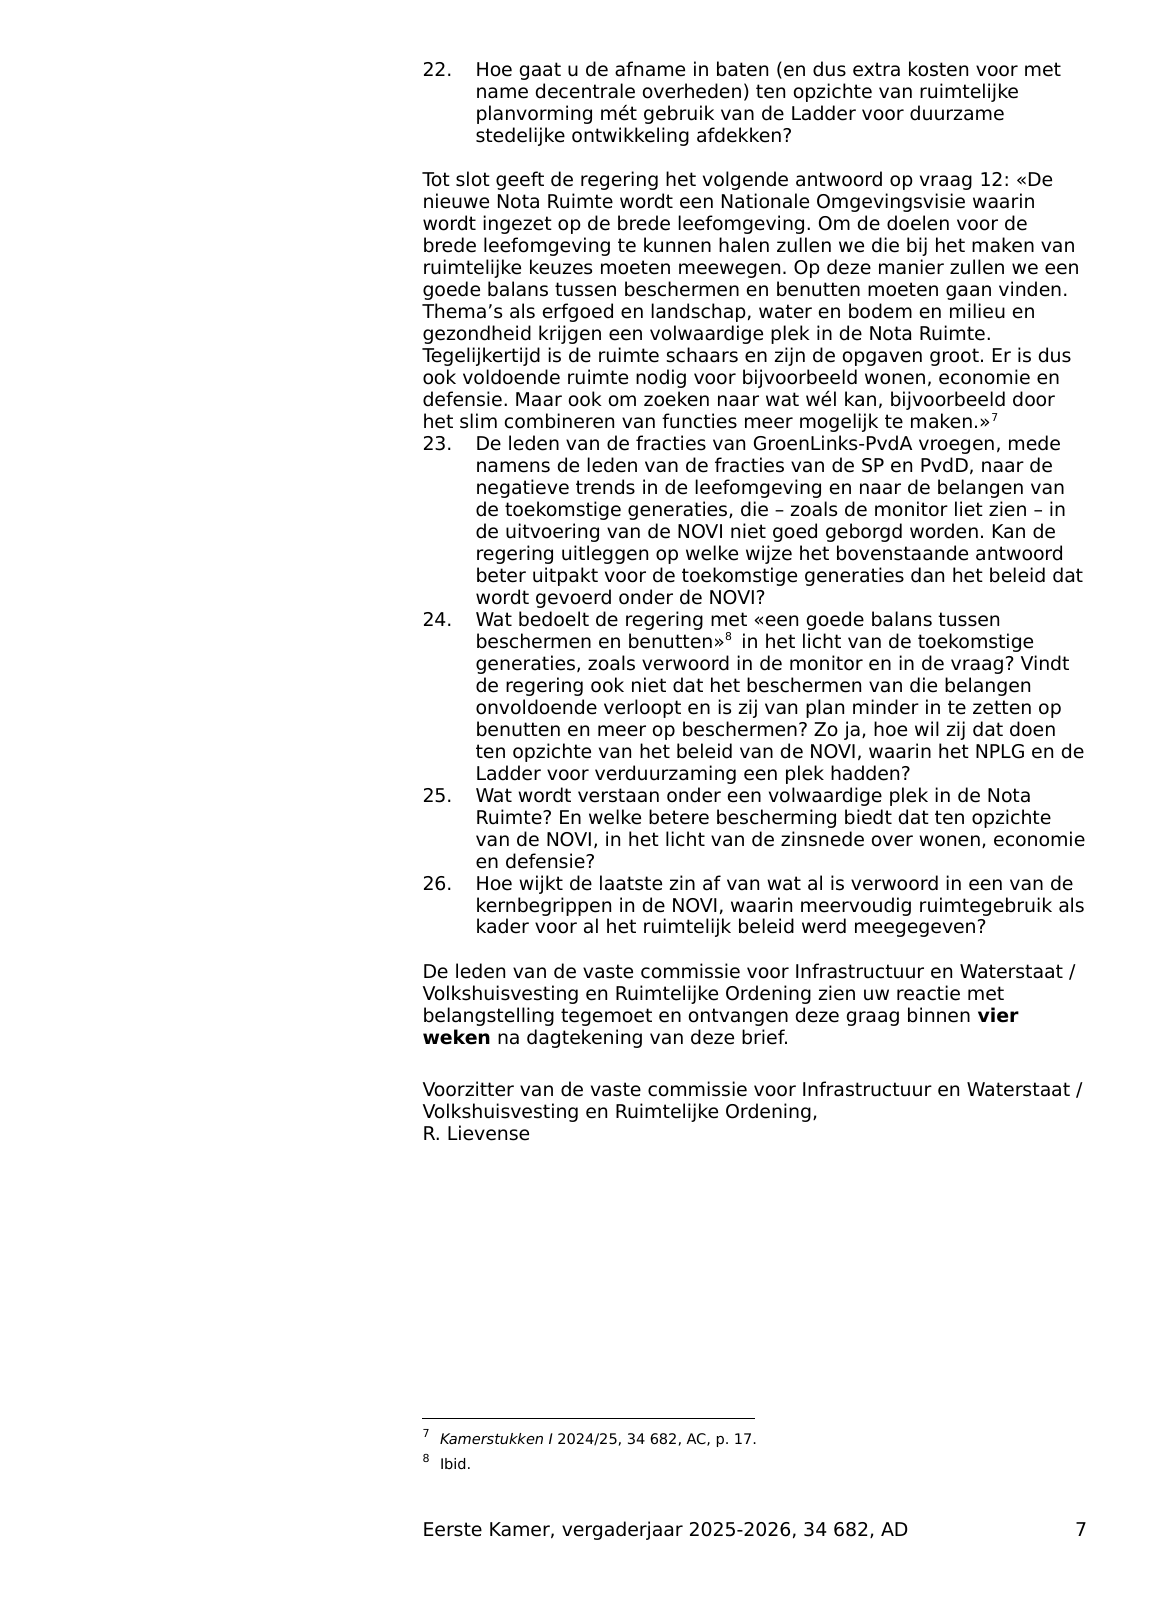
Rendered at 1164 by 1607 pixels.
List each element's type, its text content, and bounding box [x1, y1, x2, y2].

text 22. Hoe gaat u de afname in baten (en dus extra kosten voor met name decentrale overheden) ten opzichte van ruimtelijke planvorming mét gebruik van de Ladder voor duurzame stedelijke ontwikkeling afdekken? [422, 59, 1087, 147]
text Tot slot geeft de regering het volgende antwoord op vraag 12: «De nieuwe Nota Ruimte wordt een Nationale Omgevingsvisie waarin wordt ingezet op de brede leefomgeving. Om de doelen voor de brede leefomgeving te kunnen halen zullen we die bij het maken van ruimtelijke keuzes moeten meewegen. Op deze manier zullen we een goede balans tussen beschermen en benutten moeten gaan vinden. Thema’s als erfgoed en landschap, water en bodem en milieu en gezondheid krijgen een volwaardige plek in de Nota Ruimte. Tegelijkertijd is de ruimte schaars en zijn de opgaven groot. Er is dus ook voldoende ruimte nodig voor bijvoorbeeld wonen, economie en defensie. Maar ook om zoeken naar wat wél kan, bijvoorbeeld door het slim combineren van functies meer mogelijk te maken.» [422, 169, 1087, 433]
text Voorzitter van de vaste commissie voor Infrastructuur en Waterstaat / Volkshuisvesting en Ruimtelijke Ordening, R. Lievense [422, 1078, 1087, 1144]
text 24. Wat bedoelt de regering met «een goede balans tussen beschermen en benutten» in het licht van de toekomstige generaties, zoals verwoord in de monitor en in de vraag? Vindt de regering ook niet dat het beschermen van die belangen onvoldoende verloopt en is zij van plan minder in te zetten op benutten en meer op beschermen? Zo ja, hoe wil zij dat doen ten opzichte van het beleid van de NOVI, waarin het NPLG en de Ladder voor verduurzaming een plek hadden? [422, 609, 1087, 784]
text De leden van de vaste commissie voor Infrastructuur en Waterstaat / Volkshuisvesting en Ruimtelijke Ordening zien uw reactie met belangstelling tegemoet en ontvangen deze graag binnen vier weken na dagtekening van deze brief. [422, 961, 1087, 1048]
text Kamerstukken I 2024/25, 34 682, AC, p. 17. [422, 1427, 1087, 1449]
text Ibid. [422, 1452, 1087, 1474]
text 26. Hoe wijkt de laatste zin af van wat al is verwoord in een van de kernbegrippen in de NOVI, waarin meervoudig ruimtegebruik als kader voor al het ruimtelijk beleid werd meegegeven? [422, 872, 1087, 938]
text 25. Wat wordt verstaan onder een volwaardige plek in de Nota Ruimte? En welke betere bescherming biedt dat ten opzichte van de NOVI, in het licht van de zinsnede over wonen, economie en defensie? [422, 784, 1087, 872]
text 23. De leden van de fracties van GroenLinks-PvdA vroegen, mede namens de leden van de fracties van de SP en PvdD, naar de negatieve trends in de leefomgeving en naar de belangen van de toekomstige generaties, die – zoals de monitor liet zien – in de uitvoering van de NOVI niet goed geborgd worden. Kan de regering uitleggen op welke wijze het bovenstaande antwoord beter uitpakt voor de toekomstige generaties dan het beleid dat wordt gevoerd onder de NOVI? [422, 433, 1087, 609]
